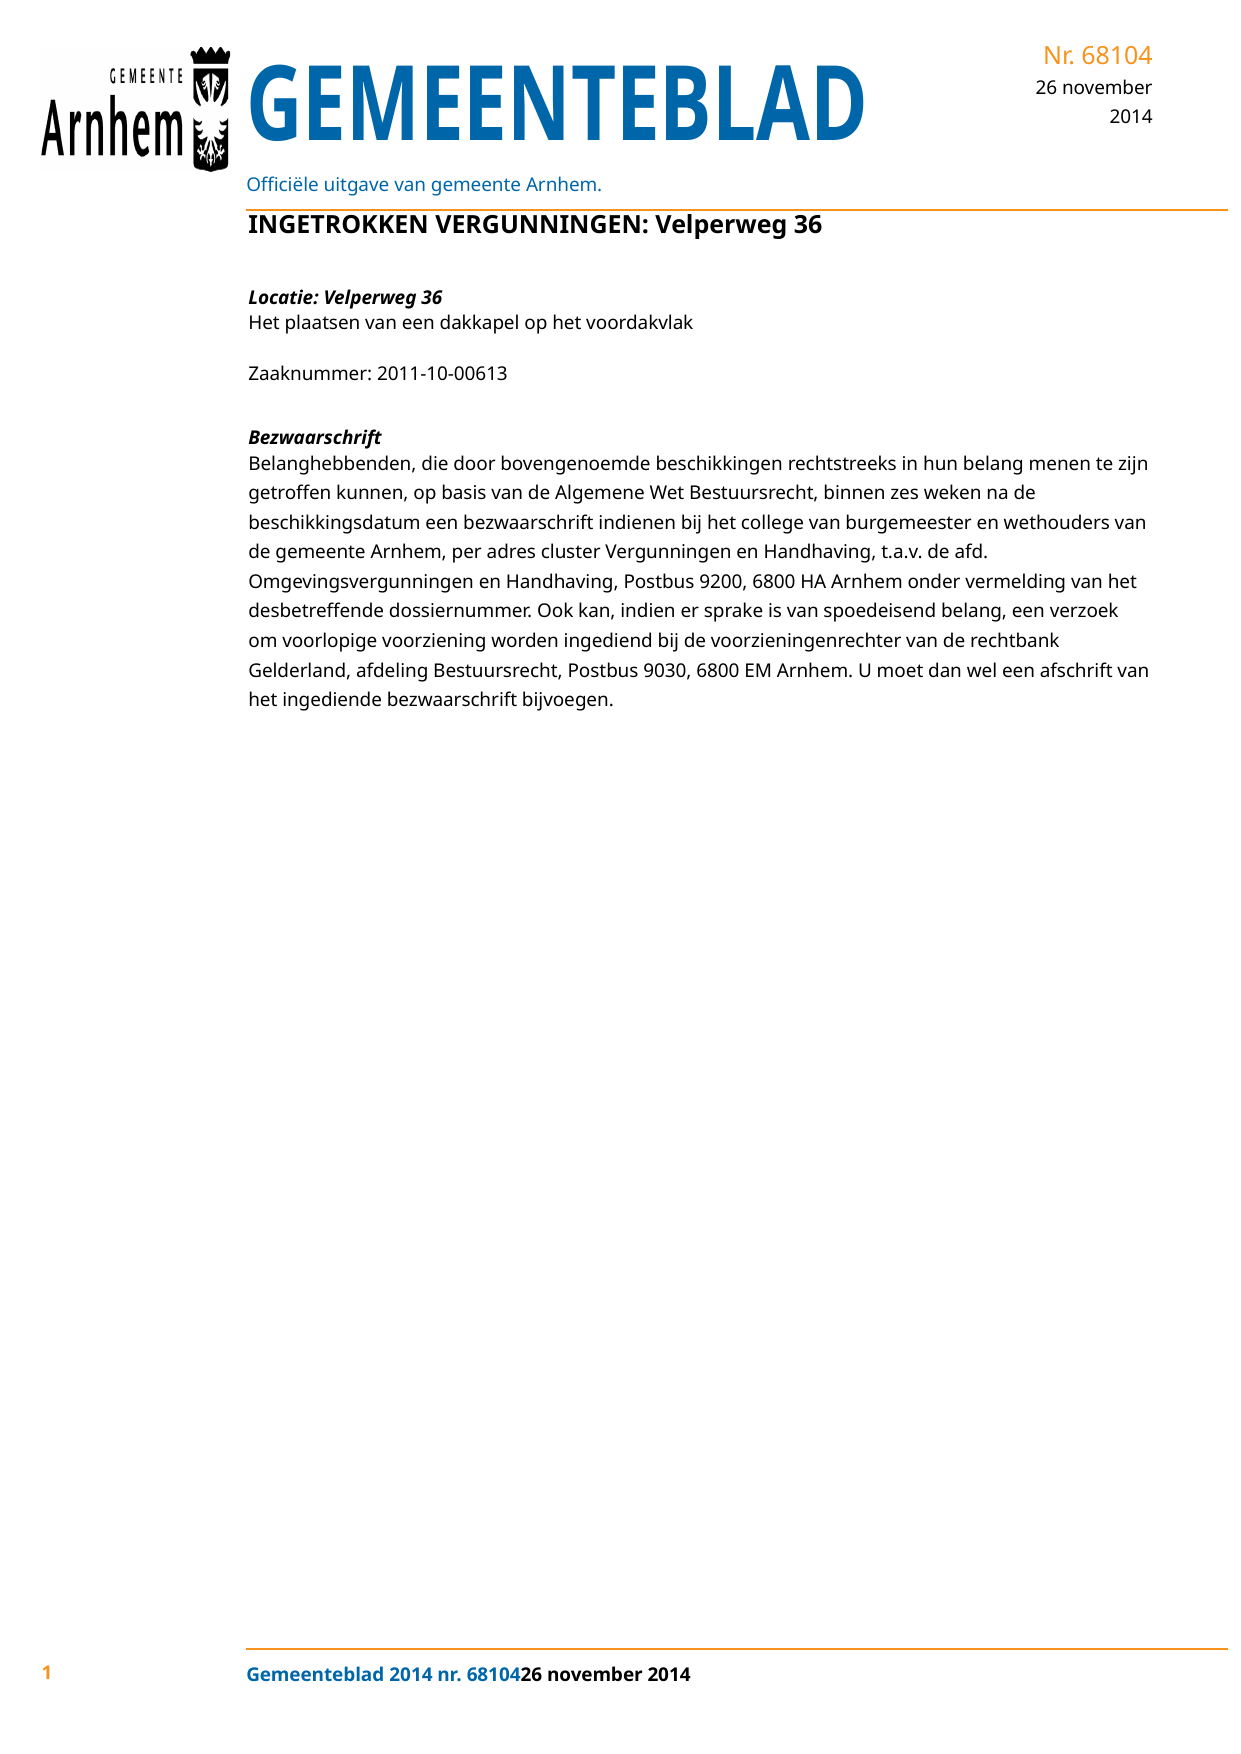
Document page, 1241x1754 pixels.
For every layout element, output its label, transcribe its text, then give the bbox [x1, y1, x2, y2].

text Locatie: Velperweg 36 [248, 284, 1152, 309]
text Zaaknummer: 2011-10-00613 [248, 360, 1152, 386]
picture [41, 47, 231, 172]
text INGETROKKEN VERGUNNINGEN: Velperweg 36 [248, 211, 1152, 241]
text Het plaatsen van een dakkapel op het voordakvlak [248, 309, 1152, 335]
text Belanghebbenden, die door bovengenoemde beschikkingen rechtstreeks in hun belang menen te zijn getroffen kunnen, op basis van de Algemene Wet Bestuursrecht, binnen zes weken na de beschikkingsdatum een bezwaarschrift indienen bij het college van burgemeester en wethouders van de gemeente Arnhem, per adres cluster Vergunningen en Handhaving, t.a.v. de afd. Omgevingsvergunningen en Handhaving, Postbus 9200, 6800 HA Arnhem onder vermelding van het desbetreffende dossiernummer. Ook kan, indien er sprake is van spoedeisend belang, een verzoek om voorlopige voorziening worden ingediend bij de voorzieningenrechter van de rechtbank Gelderland, afdeling Bestuursrecht, Postbus 9030, 6800 EM Arnhem. U moet dan wel een afschrift van het ingediende bezwaarschrift bijvoegen. [248, 450, 1152, 712]
text Bezwaarschrift [248, 424, 1152, 450]
